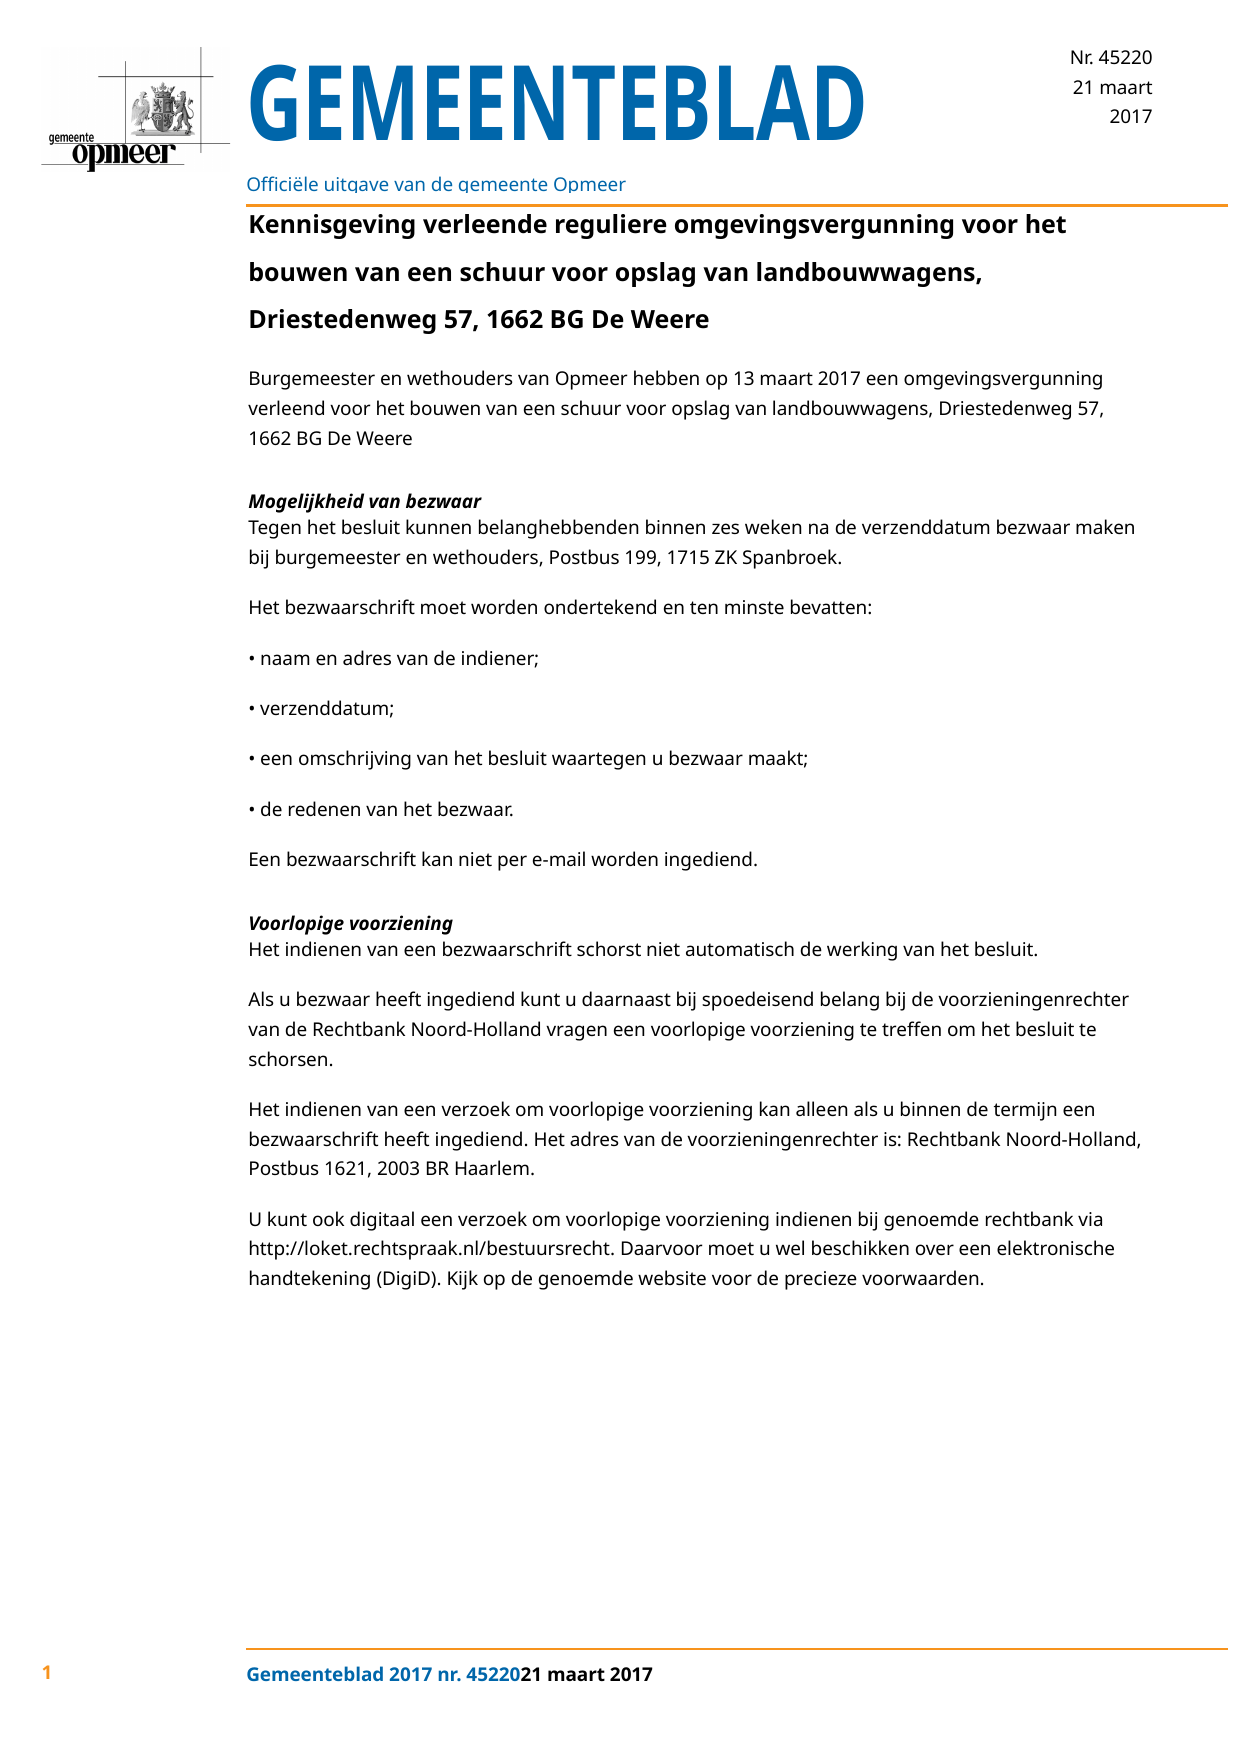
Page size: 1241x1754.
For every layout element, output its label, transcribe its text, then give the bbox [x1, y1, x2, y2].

text Kennisgeving verleende reguliere omgevingsvergunning voor het bouwen van een schuur voor opslag van landbouwwagens, Driestedenweg 57, 1662 BG De Weere [248, 207, 1152, 336]
text • verzenddatum; [248, 695, 1152, 721]
text Tegen het besluit kunnen belanghebbenden binnen zes weken na de verzenddatum bezwaar maken bij burgemeester en wethouders, Postbus 199, 1715 ZK Spanbroek. [248, 514, 1152, 570]
text • de redenen van het bezwaar. [248, 796, 1152, 822]
text Voorlopige voorziening [248, 910, 1152, 936]
text Een bezwaarschrift kan niet per e-mail worden ingediend. [248, 846, 1152, 872]
text • naam en adres van de indiener; [248, 645, 1152, 671]
text Het indienen van een verzoek om voorlopige voorziening kan alleen als u binnen de termijn een bezwaarschrift heeft ingediend. Het adres van de voorzieningenrechter is: Rechtbank Noord-Holland, Postbus 1621, 2003 BR Haarlem. [248, 1096, 1152, 1181]
text • een omschrijving van het besluit waartegen u bezwaar maakt; [248, 746, 1152, 771]
text Burgemeester en wethouders van Opmeer hebben op 13 maart 2017 een omgevingsvergunning verleend voor het bouwen van een schuur voor opslag van landbouwwagens, Driestedenweg 57, 1662 BG De Weere [248, 366, 1152, 450]
text Als u bezwaar heeft ingediend kunt u daarnaast bij spoedeisend belang bij de voorzieningenrechter van de Rechtbank Noord-Holland vragen een voorlopige voorziening te treffen om het besluit te schorsen. [248, 987, 1152, 1071]
text Mogelijkheid van bezwaar [248, 489, 1152, 514]
picture [41, 47, 231, 172]
text U kunt ook digitaal een verzoek om voorlopige voorziening indienen bij genoemde rechtbank via http://loket.rechtspraak.nl/bestuursrecht. Daarvoor moet u wel beschikken over een elektronische handtekening (DigiD). Kijk op de genoemde website voor de precieze voorwaarden. [248, 1206, 1152, 1291]
text Het indienen van een bezwaarschrift schorst niet automatisch de werking van het besluit. [248, 936, 1152, 962]
text Het bezwaarschrift moet worden ondertekend en ten minste bevatten: [248, 594, 1152, 620]
